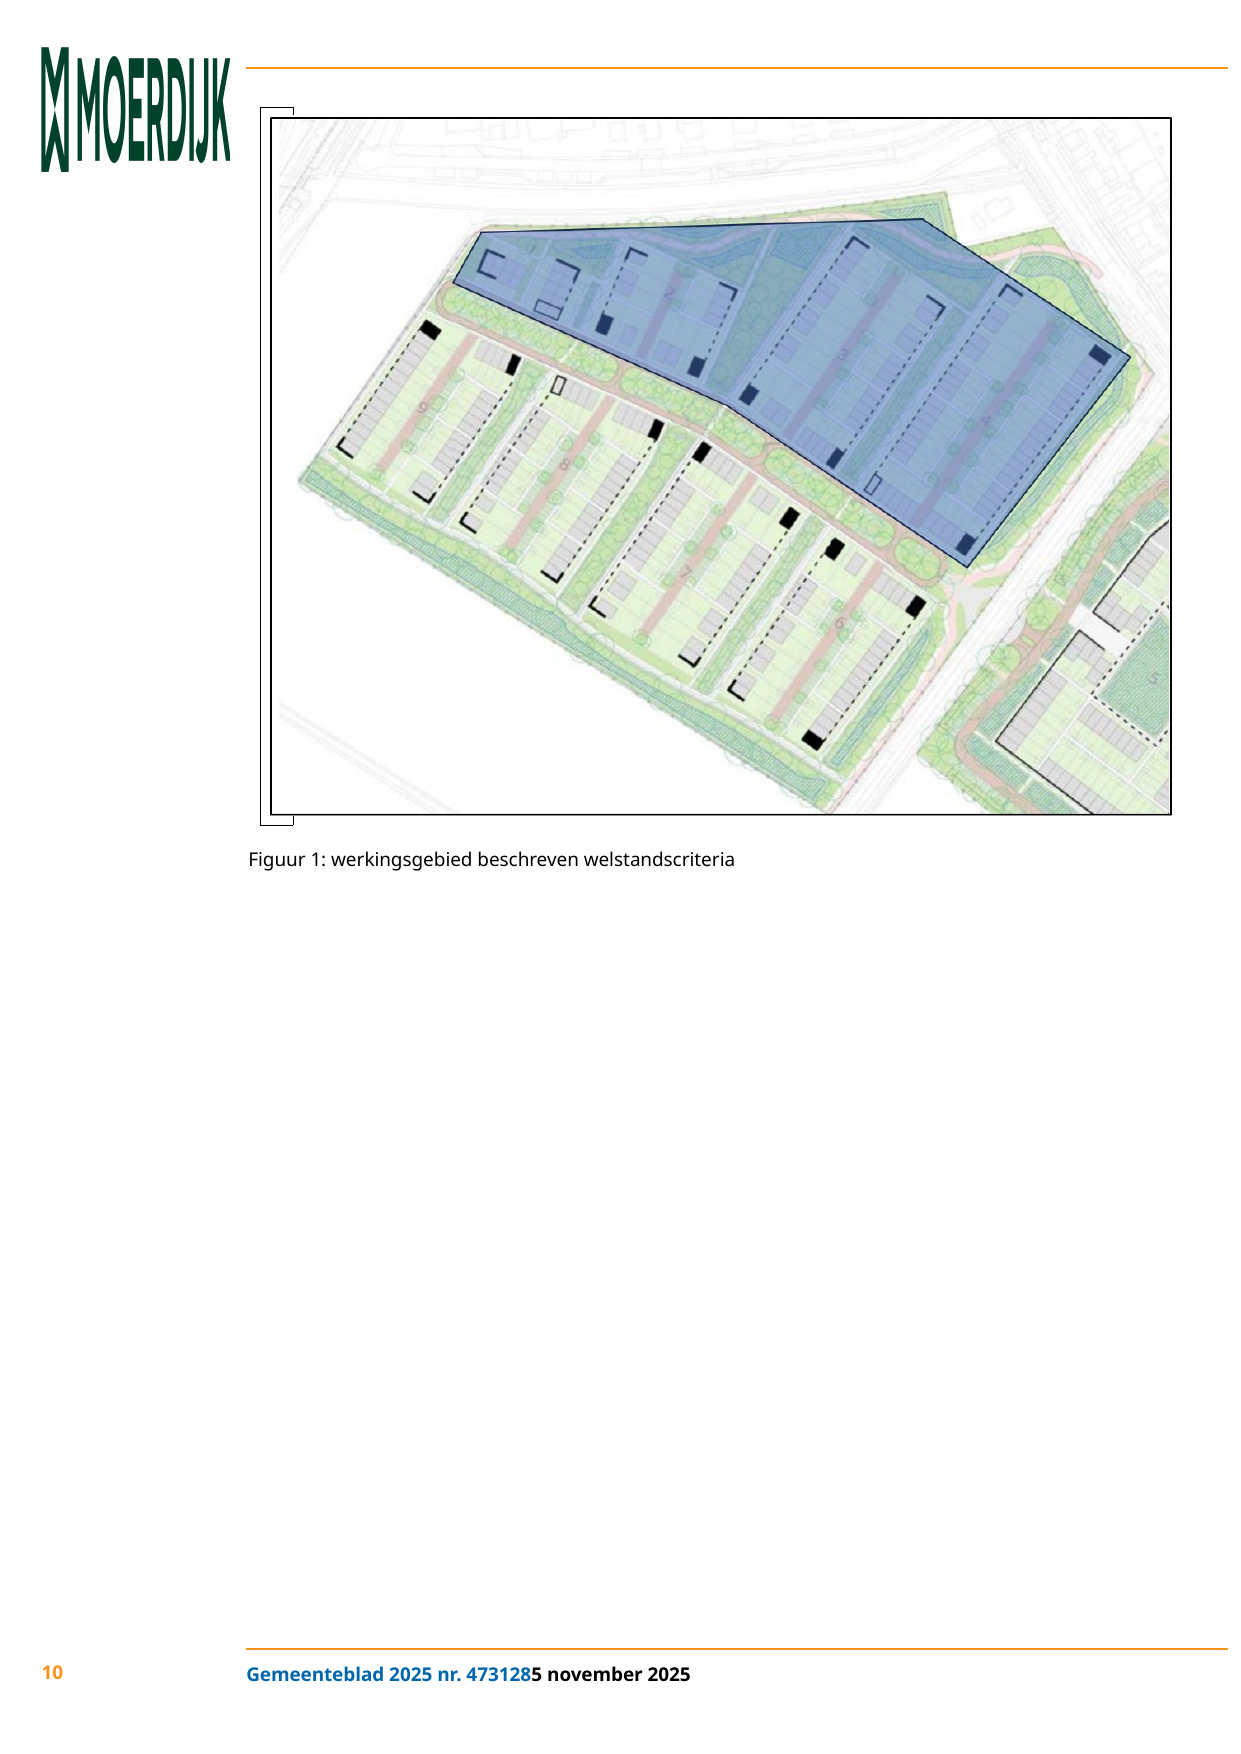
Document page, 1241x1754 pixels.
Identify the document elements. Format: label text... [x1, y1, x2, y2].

picture [268, 115, 1173, 816]
picture [41, 47, 231, 172]
text Figuur 1: werkingsgebied beschreven welstandscriteria [248, 846, 1152, 872]
